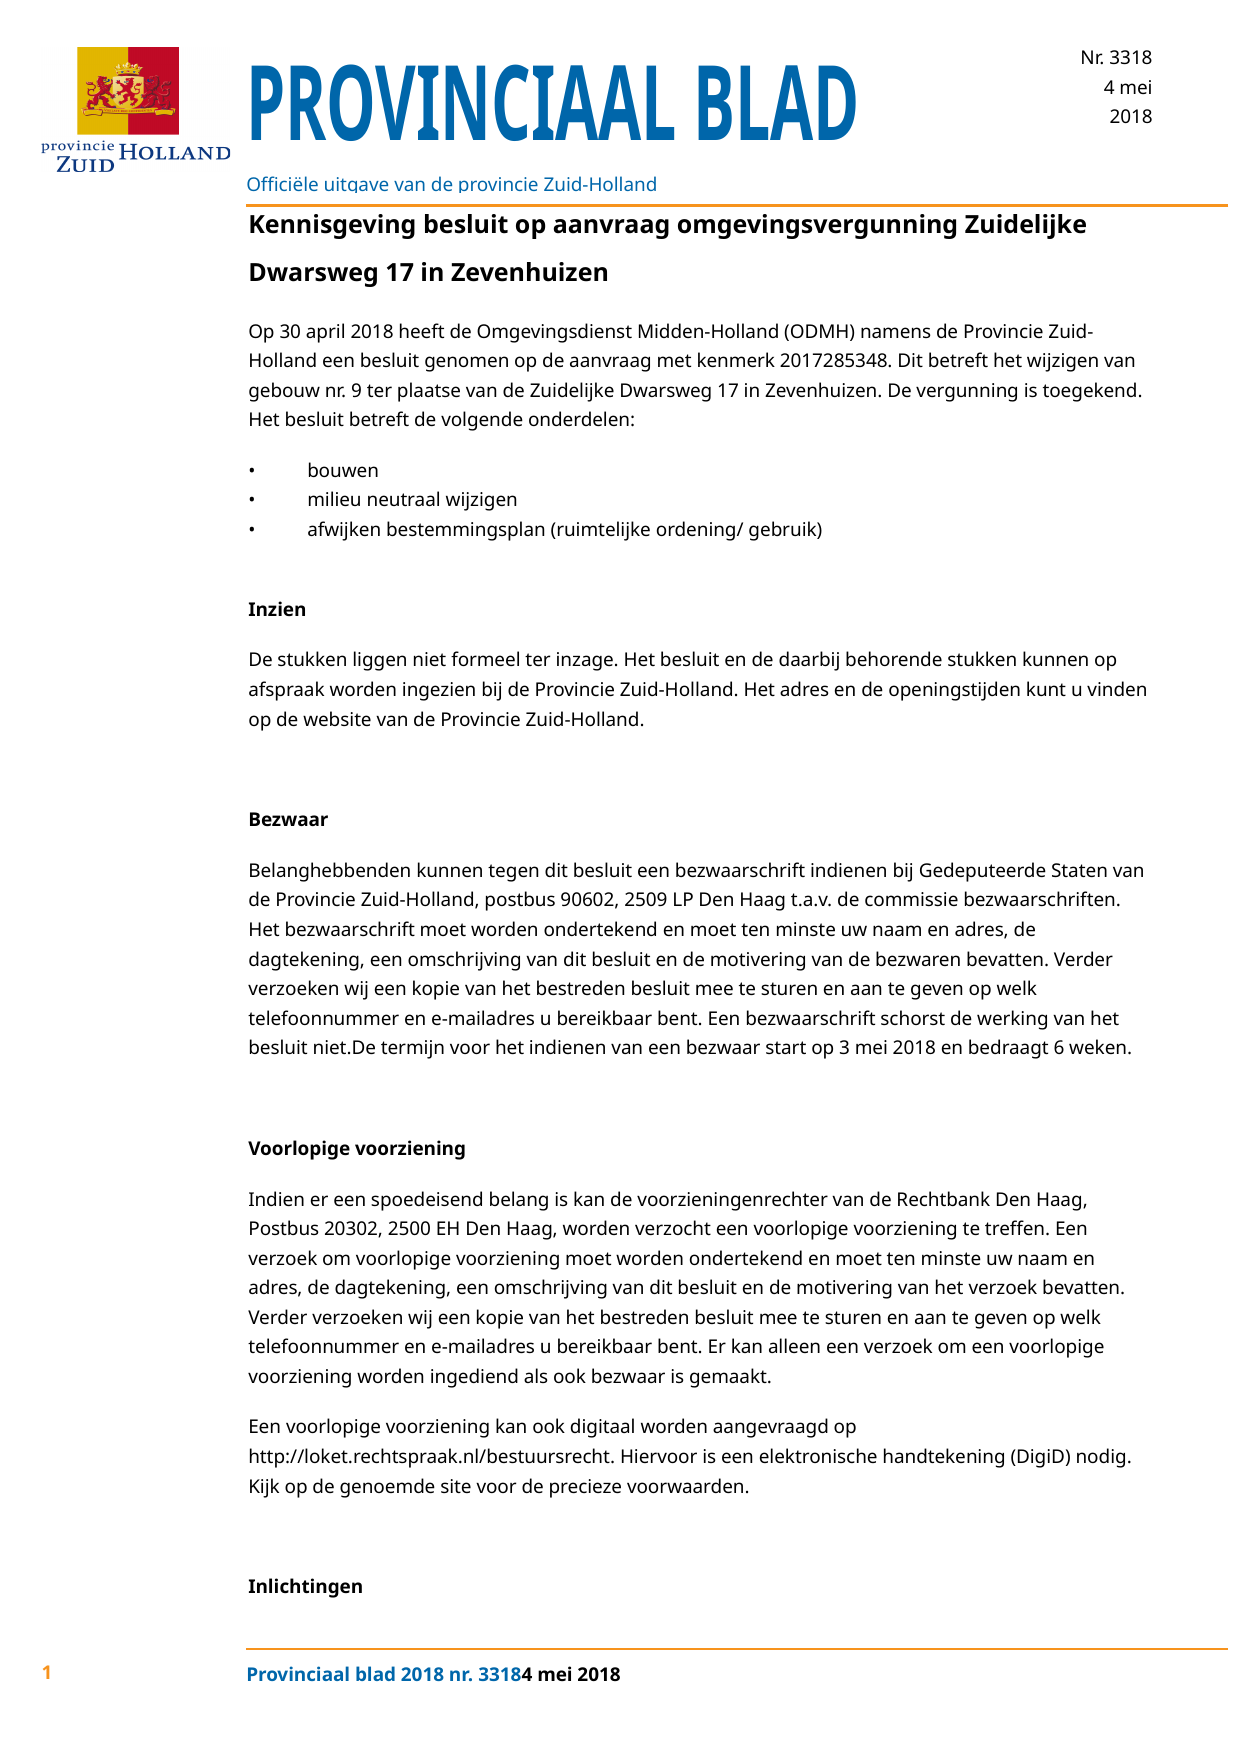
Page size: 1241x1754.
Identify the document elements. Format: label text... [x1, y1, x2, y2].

text Belanghebbenden kunnen tegen dit besluit een bezwaarschrift indienen bij Gedeputeerde Staten van de Provincie Zuid-Holland, postbus 90602, 2509 LP Den Haag t.a.v. de commissie bezwaarschriften. Het bezwaarschrift moet worden ondertekend en moet ten minste uw naam en adres, de dagtekening, een omschrijving van dit besluit en de motivering van de bezwaren bevatten. Verder verzoeken wij een kopie van het bestreden besluit mee te sturen en aan te geven op welk telefoonnummer en e-mailadres u bereikbaar bent. Een bezwaarschrift schorst de werking van het besluit niet.De termijn voor het indienen van een bezwaar start op 3 mei 2018 en bedraagt 6 weken. [248, 857, 1152, 1060]
text Een voorlopige voorziening kan ook digitaal worden aangevraagd op http://loket.rechtspraak.nl/bestuursrecht. Hiervoor is een elektronische handtekening (DigiD) nodig. Kijk op de genoemde site voor de precieze voorwaarden. [248, 1414, 1152, 1499]
text De stukken liggen niet formeel ter inzage. Het besluit en de daarbij behorende stukken kunnen op afspraak worden ingezien bij de Provincie Zuid-Holland. Het adres en de openingstijden kunt u vinden op de website van de Provincie Zuid-Holland. [248, 647, 1152, 732]
picture [41, 47, 231, 172]
list afwijken bestemmingsplan (ruimtelijke ordening/ gebruik) [248, 516, 1152, 542]
list milieu neutraal wijzigen [248, 487, 1152, 512]
list bouwen [248, 457, 1152, 483]
text Op 30 april 2018 heeft de Omgevingsdienst Midden-Holland (ODMH) namens de Provincie Zuid-Holland een besluit genomen op de aanvraag met kenmerk 2017285348. Dit betreft het wijzigen van gebouw nr. 9 ter plaatse van de Zuidelijke Dwarsweg 17 in Zevenhuizen. De vergunning is toegekend. Het besluit betreft de volgende onderdelen: [248, 318, 1152, 432]
text Kennisgeving besluit op aanvraag omgevingsvergunning Zuidelijke Dwarsweg 17 in Zevenhuizen [248, 207, 1152, 288]
text Inlichtingen [248, 1574, 1152, 1599]
text Indien er een spoedeisend belang is kan de voorzieningenrechter van de Rechtbank Den Haag, Postbus 20302, 2500 EH Den Haag, worden verzocht een voorlopige voorziening te treffen. Een verzoek om voorlopige voorziening moet worden ondertekend en moet ten minste uw naam en adres, de dagtekening, een omschrijving van dit besluit en de motivering van het verzoek bevatten. Verder verzoeken wij een kopie van het bestreden besluit mee te sturen en aan te geven op welk telefoonnummer en e-mailadres u bereikbaar bent. Er kan alleen een verzoek om een voorlopige voorziening worden ingediend als ook bezwaar is gemaakt. [248, 1186, 1152, 1389]
text Bezwaar [248, 807, 1152, 832]
text Voorlopige voorziening [248, 1135, 1152, 1161]
text Inzien [248, 596, 1152, 622]
